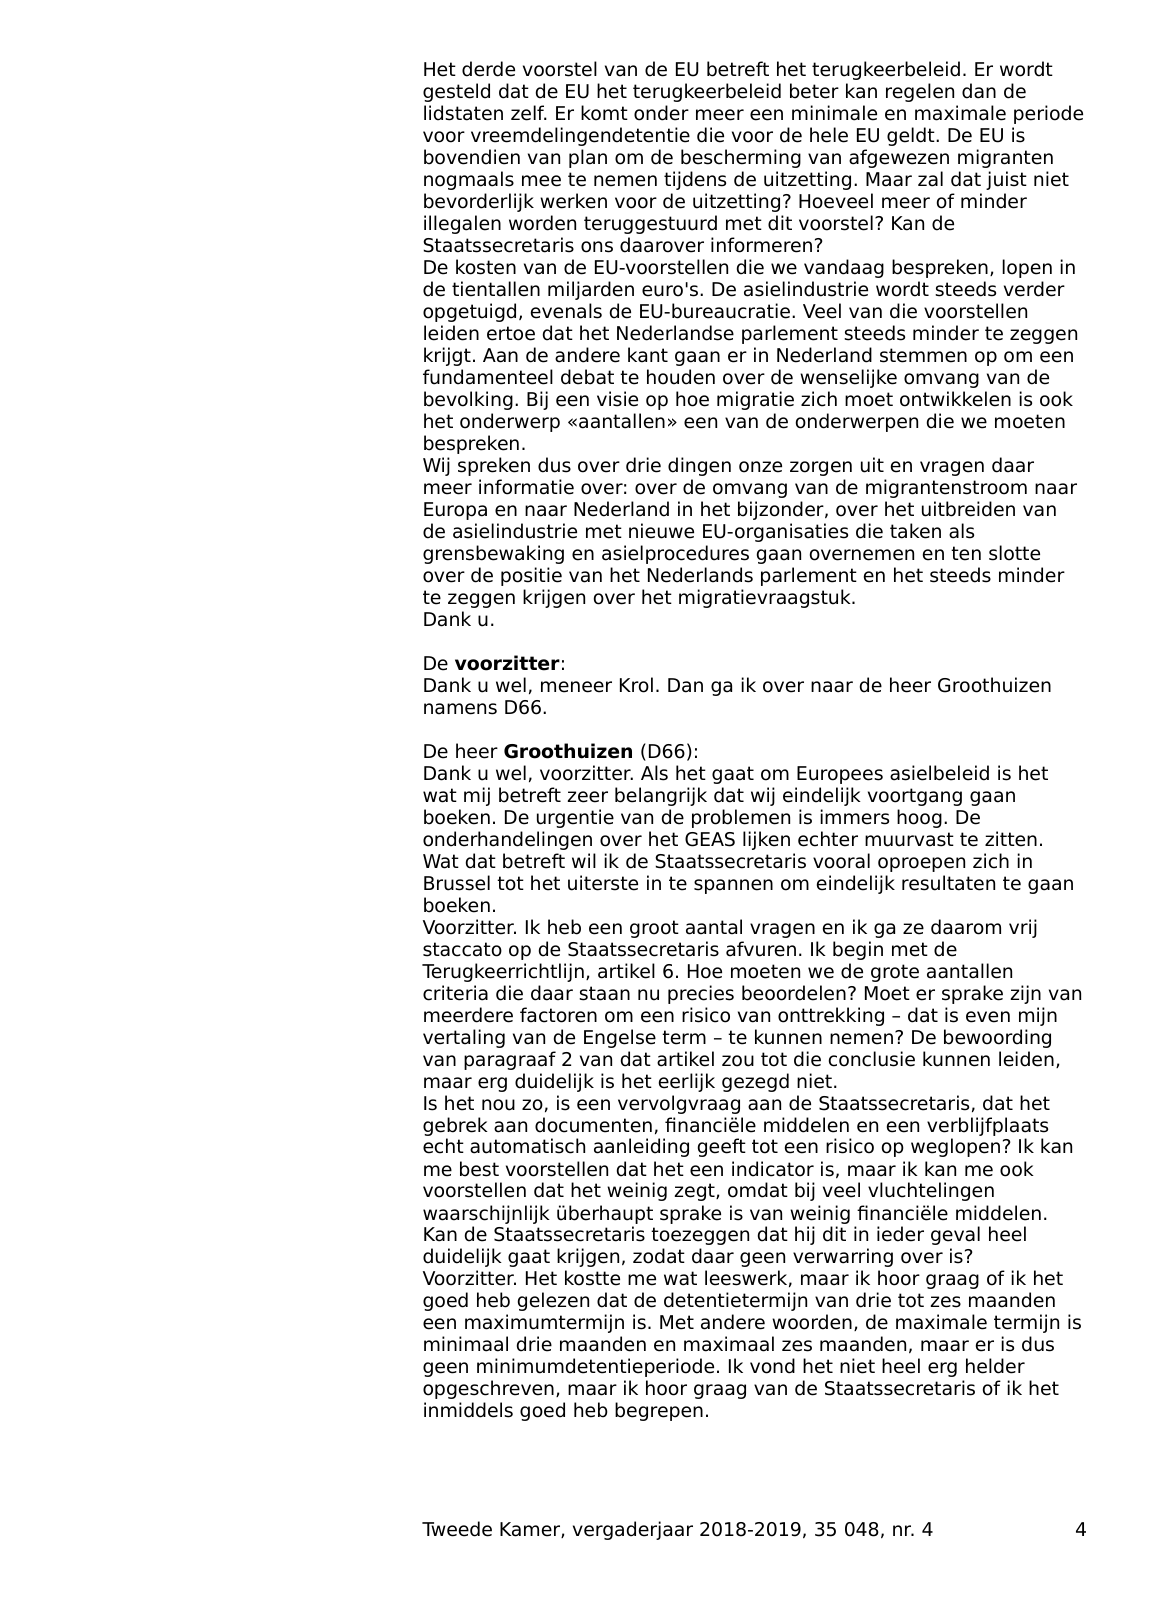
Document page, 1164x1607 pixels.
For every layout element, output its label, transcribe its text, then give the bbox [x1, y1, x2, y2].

text Voorzitter. Ik heb een groot aantal vragen en ik ga ze daarom vrij staccato op de Staatssecretaris afvuren. Ik begin met de Terugkeerrichtlijn, artikel 6. Hoe moeten we de grote aantallen criteria die daar staan nu precies beoordelen? Moet er sprake zijn van meerdere factoren om een risico van onttrekking – dat is even mijn vertaling van de Engelse term – te kunnen nemen? De bewoording van paragraaf 2 van dat artikel zou tot die conclusie kunnen leiden, maar erg duidelijk is het eerlijk gezegd niet. [422, 917, 1087, 1092]
text Is het nou zo, is een vervolgvraag aan de Staatssecretaris, dat het gebrek aan documenten, financiële middelen en een verblijfplaats echt automatisch aanleiding geeft tot een risico op weglopen? Ik kan me best voorstellen dat het een indicator is, maar ik kan me ook voorstellen dat het weinig zegt, omdat bij veel vluchtelingen waarschijnlijk überhaupt sprake is van weinig financiële middelen. Kan de Staatssecretaris toezeggen dat hij dit in ieder geval heel duidelijk gaat krijgen, zodat daar geen verwarring over is? [422, 1092, 1087, 1268]
text De heer Groothuizen (D66): [422, 741, 1087, 763]
text Voorzitter. Het kostte me wat leeswerk, maar ik hoor graag of ik het goed heb gelezen dat de detentietermijn van drie tot zes maanden een maximumtermijn is. Met andere woorden, de maximale termijn is minimaal drie maanden en maximaal zes maanden, maar er is dus geen minimumdetentieperiode. Ik vond het niet heel erg helder opgeschreven, maar ik hoor graag van de Staatssecretaris of ik het inmiddels goed heb begrepen. [422, 1268, 1087, 1422]
text Dank u wel, meneer Krol. Dan ga ik over naar de heer Groothuizen namens D66. [422, 675, 1087, 719]
text Het derde voorstel van de EU betreft het terugkeerbeleid. Er wordt gesteld dat de EU het terugkeerbeleid beter kan regelen dan de lidstaten zelf. Er komt onder meer een minimale en maximale periode voor vreemdelingendetentie die voor de hele EU geldt. De EU is bovendien van plan om de bescherming van afgewezen migranten nogmaals mee te nemen tijdens de uitzetting. Maar zal dat juist niet bevorderlijk werken voor de uitzetting? Hoeveel meer of minder illegalen worden teruggestuurd met dit voorstel? Kan de Staatssecretaris ons daarover informeren? [422, 59, 1087, 257]
text De kosten van de EU-voorstellen die we vandaag bespreken, lopen in de tientallen miljarden euro's. De asielindustrie wordt steeds verder opgetuigd, evenals de EU-bureaucratie. Veel van die voorstellen leiden ertoe dat het Nederlandse parlement steeds minder te zeggen krijgt. Aan de andere kant gaan er in Nederland stemmen op om een fundamenteel debat te houden over de wenselijke omvang van de bevolking. Bij een visie op hoe migratie zich moet ontwikkelen is ook het onderwerp «aantallen» een van de onderwerpen die we moeten bespreken. [422, 257, 1087, 455]
text Dank u wel, voorzitter. Als het gaat om Europees asielbeleid is het wat mij betreft zeer belangrijk dat wij eindelijk voortgang gaan boeken. De urgentie van de problemen is immers hoog. De onderhandelingen over het GEAS lijken echter muurvast te zitten. Wat dat betreft wil ik de Staatssecretaris vooral oproepen zich in Brussel tot het uiterste in te spannen om eindelijk resultaten te gaan boeken. [422, 763, 1087, 917]
text Wij spreken dus over drie dingen onze zorgen uit en vragen daar meer informatie over: over de omvang van de migrantenstroom naar Europa en naar Nederland in het bijzonder, over het uitbreiden van de asielindustrie met nieuwe EU-organisaties die taken als grensbewaking en asielprocedures gaan overnemen en ten slotte over de positie van het Nederlands parlement en het steeds minder te zeggen krijgen over het migratievraagstuk. [422, 455, 1087, 608]
text De voorzitter: [422, 653, 1087, 675]
text Dank u. [422, 608, 1087, 631]
